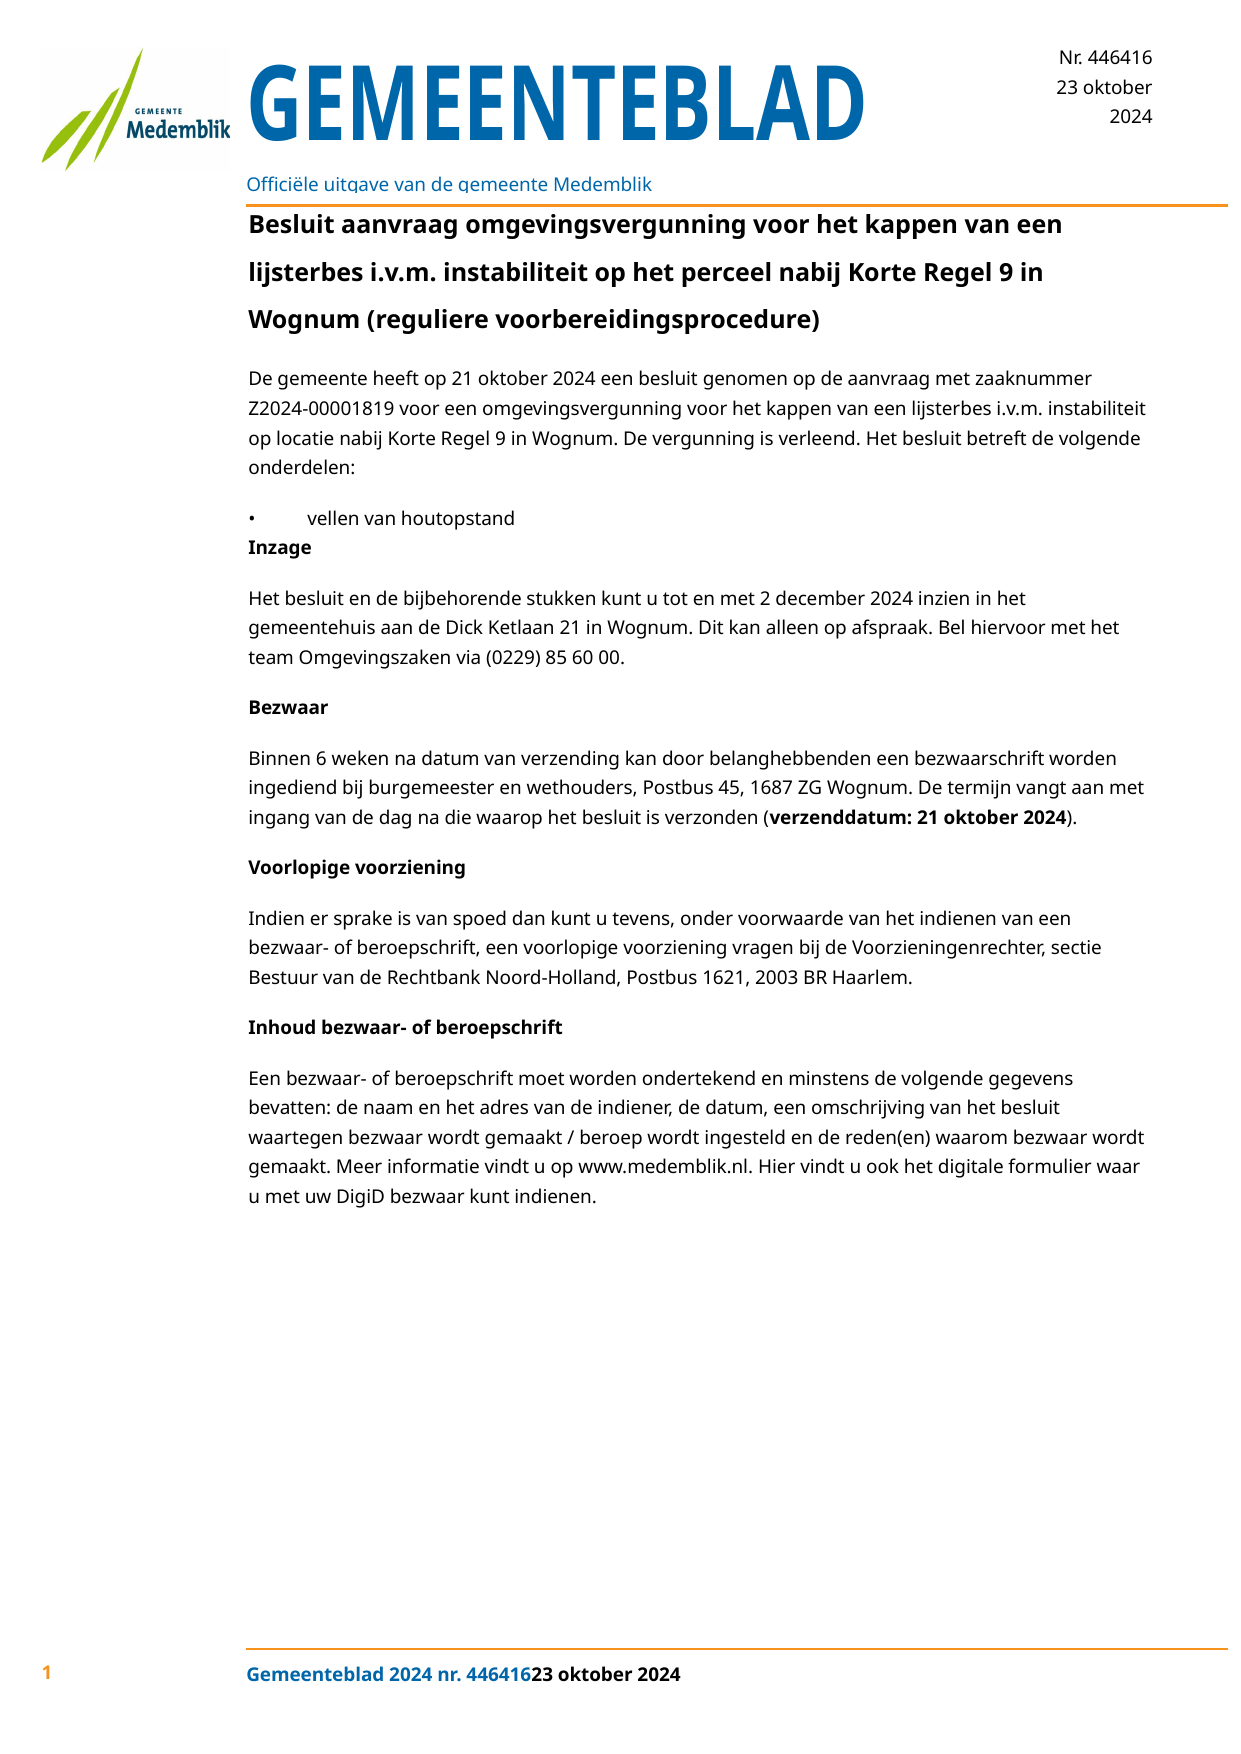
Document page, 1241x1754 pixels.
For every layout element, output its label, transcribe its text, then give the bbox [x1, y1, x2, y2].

text Besluit aanvraag omgevingsvergunning voor het kappen van een lijsterbes i.v.m. instabiliteit op het perceel nabij Korte Regel 9 in Wognum (reguliere voorbereidingsprocedure) [248, 207, 1152, 336]
text Voorlopige voorziening [248, 854, 1152, 880]
text Een bezwaar- of beroepschrift moet worden ondertekend en minstens de volgende gegevens bevatten: de naam en het adres van de indiener, de datum, een omschrijving van het besluit waartegen bezwaar wordt gemaakt / beroep wordt ingesteld en de reden(en) waarom bezwaar wordt gemaakt. Meer informatie vindt u op www.medemblik.nl. Hier vindt u ook het digitale formulier waar u met uw DigiD bezwaar kunt indienen. [248, 1065, 1152, 1209]
text Indien er sprake is van spoed dan kunt u tevens, onder voorwaarde van het indienen van een bezwaar- of beroepschrift, een voorlopige voorziening vragen bij de Voorzieningenrechter, sectie Bestuur van de Rechtbank Noord-Holland, Postbus 1621, 2003 BR Haarlem. [248, 905, 1152, 989]
text Bezwaar [248, 694, 1152, 720]
text De gemeente heeft op 21 oktober 2024 een besluit genomen op de aanvraag met zaaknummer Z2024-00001819 voor een omgevingsvergunning voor het kappen van een lijsterbes i.v.m. instabiliteit op locatie nabij Korte Regel 9 in Wognum. De vergunning is verleend. Het besluit betreft de volgende onderdelen: [248, 366, 1152, 480]
text Inzage [248, 534, 1152, 560]
text Binnen 6 weken na datum van verzending kan door belanghebbenden een bezwaarschrift worden ingediend bij burgemeester en wethouders, Postbus 45, 1687 ZG Wognum. De termijn vangt aan met ingang van de dag na die waarop het besluit is verzonden (verzenddatum: 21 oktober 2024). [248, 745, 1152, 829]
picture [41, 47, 231, 172]
text Het besluit en de bijbehorende stukken kunt u tot en met 2 december 2024 inzien in het gemeentehuis aan de Dick Ketlaan 21 in Wognum. Dit kan alleen op afspraak. Bel hiervoor met het team Omgevingszaken via (0229) 85 60 00. [248, 585, 1152, 669]
text Inhoud bezwaar- of beroepschrift [248, 1014, 1152, 1040]
list vellen van houtopstand [248, 505, 1152, 530]
